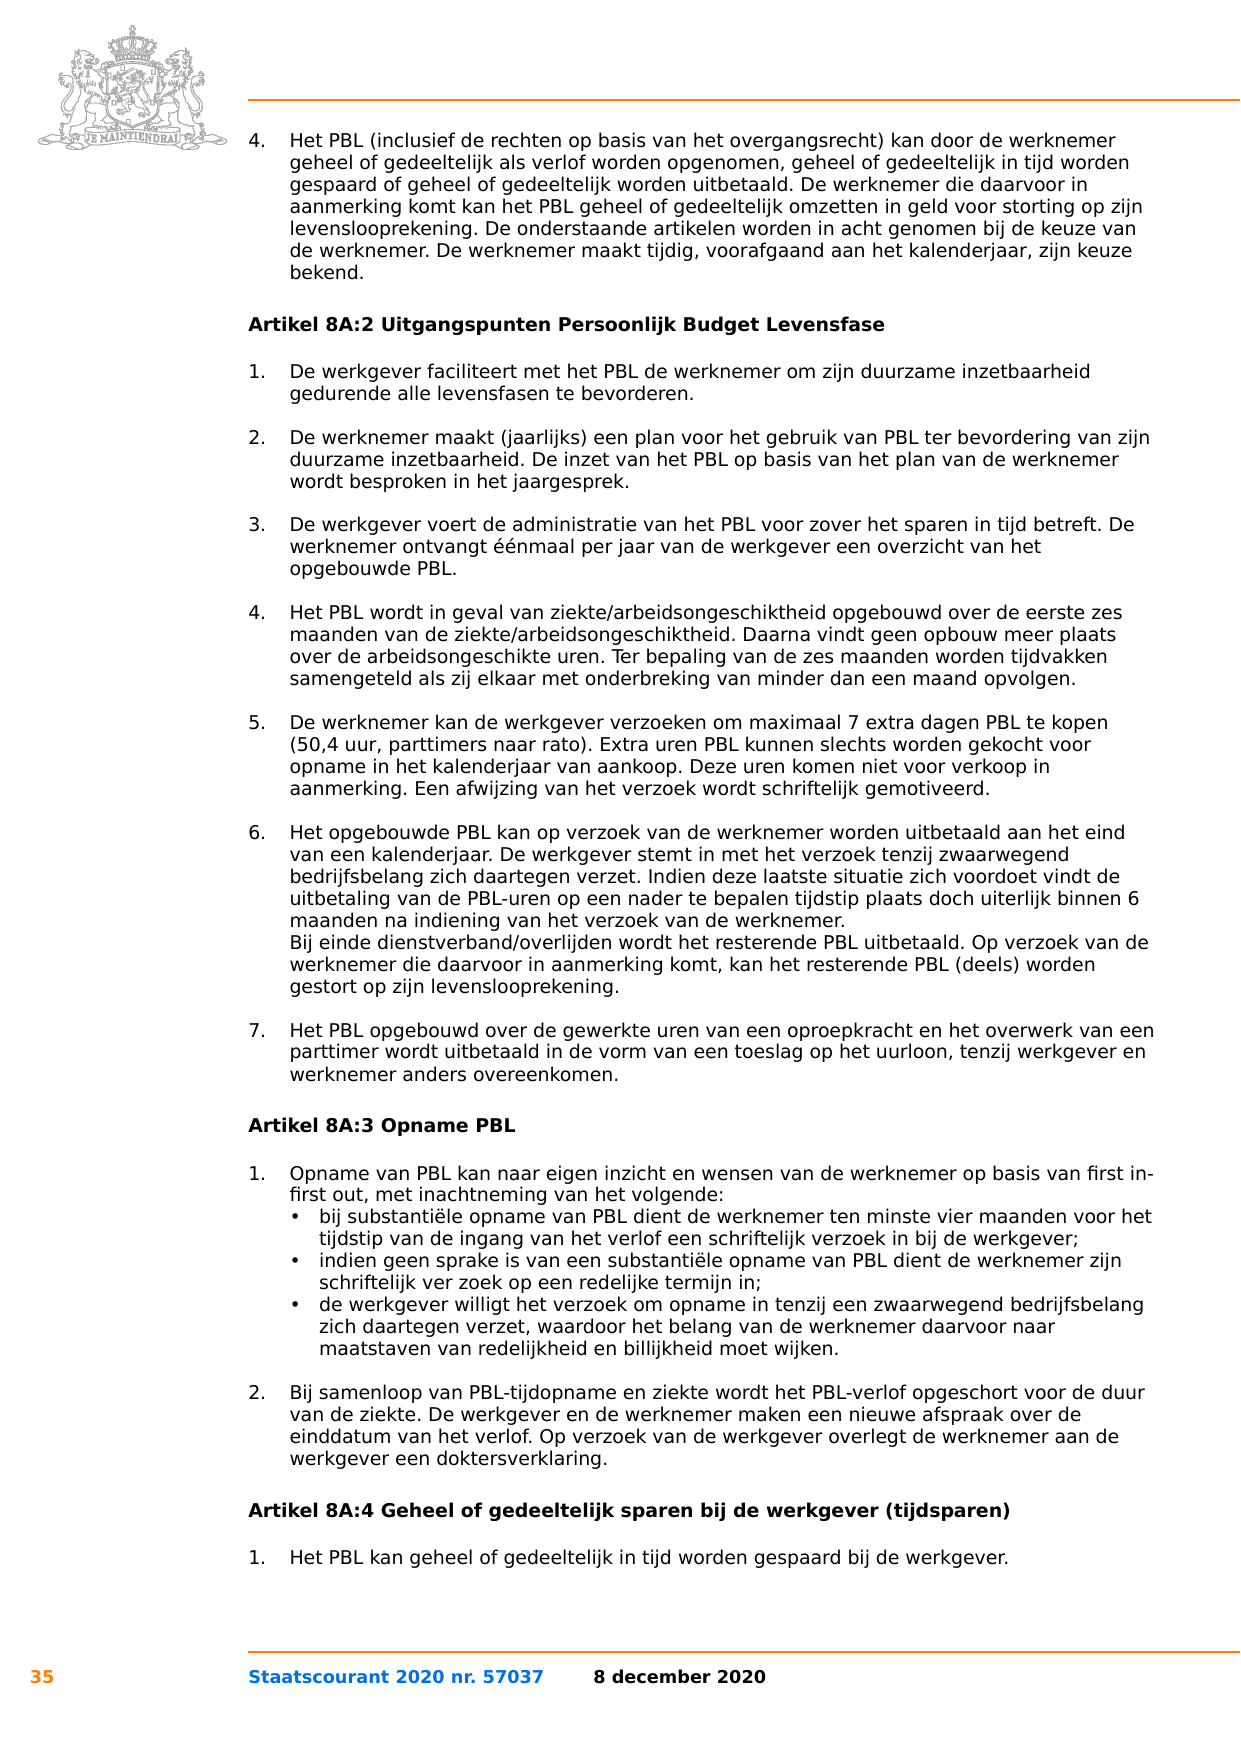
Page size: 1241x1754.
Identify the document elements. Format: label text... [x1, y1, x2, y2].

text 5. De werknemer kan de werkgever verzoeken om maximaal 7 extra dagen PBL te kopen (50,4 uur, parttimers naar rato). Extra uren PBL kunnen slechts worden gekocht voor opname in het kalenderjaar van aankoop. Deze uren komen niet voor verkoop in aanmerking. Een afwijzing van het verzoek wordt schriftelijk gemotiveerd. [248, 712, 1163, 800]
text 2. De werknemer maakt (jaarlijks) een plan voor het gebruik van PBL ter bevordering van zijn duurzame inzetbaarheid. De inzet van het PBL op basis van het plan van de werknemer wordt besproken in het jaargesprek. [248, 427, 1163, 492]
text 6. Het opgebouwde PBL kan op verzoek van de werknemer worden uitbetaald aan het eind van een kalenderjaar. De werkgever stemt in met het verzoek tenzij zwaarwegend bedrijfsbelang zich daartegen verzet. Indien deze laatste situatie zich voordoet vindt de uitbetaling van de PBL-uren op een nader te bepalen tijdstip plaats doch uiterlijk binnen 6 maanden na indiening van het verzoek van de werknemer. [248, 822, 1163, 932]
text 2. Bij samenloop van PBL-tijdopname en ziekte wordt het PBL-verlof opgeschort voor de duur van de ziekte. De werkgever en de werknemer maken een nieuwe afspraak over de einddatum van het verlof. Op verzoek van de werkgever overlegt de werknemer aan de werkgever een doktersverklaring. [248, 1382, 1163, 1470]
text 7. Het PBL opgebouwd over de gewerkte uren van een oproepkracht en het overwerk van een parttimer wordt uitbetaald in de vorm van een toeslag op het uurloon, tenzij werkgever en werknemer anders overeenkomen. [248, 1019, 1163, 1085]
subtitle Artikel 8A:2 Uitgangspunten Persoonlijk Budget Levensfase [248, 314, 1163, 336]
text • indien geen sprake is van een substantiële opname van PBL dient de werknemer zijn schriftelijk ver zoek op een redelijke termijn in; [289, 1250, 1163, 1294]
text 1. Opname van PBL kan naar eigen inzicht en wensen van de werknemer op basis van first in- first out, met inachtneming van het volgende: [248, 1162, 1163, 1206]
picture [38, 25, 227, 150]
subtitle Artikel 8A:4 Geheel of gedeeltelijk sparen bij de werkgever (tijdsparen) [248, 1500, 1163, 1522]
text 1. Het PBL kan geheel of gedeeltelijk in tijd worden gespaard bij de werkgever. [248, 1547, 1163, 1569]
text Bij einde dienstverband/overlijden wordt het resterende PBL uitbetaald. Op verzoek van de werknemer die daarvoor in aanmerking komt, kan het resterende PBL (deels) worden gestort op zijn levenslooprekening. [289, 932, 1163, 998]
text 3. De werkgever voert de administratie van het PBL voor zover het sparen in tijd betreft. De werknemer ontvangt éénmaal per jaar van de werkgever een overzicht van het opgebouwde PBL. [248, 514, 1163, 580]
text • de werkgever willigt het verzoek om opname in tenzij een zwaarwegend bedrijfsbelang zich daartegen verzet, waardoor het belang van de werknemer daarvoor naar maatstaven van redelijkheid en billijkheid moet wijken. [289, 1294, 1163, 1360]
subtitle Artikel 8A:3 Opname PBL [248, 1115, 1163, 1137]
text 4. Het PBL (inclusief de rechten op basis van het overgangsrecht) kan door de werknemer geheel of gedeeltelijk als verlof worden opgenomen, geheel of gedeeltelijk in tijd worden gespaard of geheel of gedeeltelijk worden uitbetaald. De werknemer die daarvoor in aanmerking komt kan het PBL geheel of gedeeltelijk omzetten in geld voor storting op zijn levenslooprekening. De onderstaande artikelen worden in acht genomen bij de keuze van de werknemer. De werknemer maakt tijdig, voorafgaand aan het kalenderjaar, zijn keuze bekend. [248, 130, 1163, 284]
text 1. De werkgever faciliteert met het PBL de werknemer om zijn duurzame inzetbaarheid gedurende alle levensfasen te bevorderen. [248, 361, 1163, 405]
text 4. Het PBL wordt in geval van ziekte/arbeidsongeschiktheid opgebouwd over de eerste zes maanden van de ziekte/arbeidsongeschiktheid. Daarna vindt geen opbouw meer plaats over de arbeidsongeschikte uren. Ter bepaling van de zes maanden worden tijdvakken samengeteld als zij elkaar met onderbreking van minder dan een maand opvolgen. [248, 602, 1163, 690]
text • bij substantiële opname van PBL dient de werknemer ten minste vier maanden voor het tijdstip van de ingang van het verlof een schriftelijk verzoek in bij de werkgever; [289, 1206, 1163, 1250]
